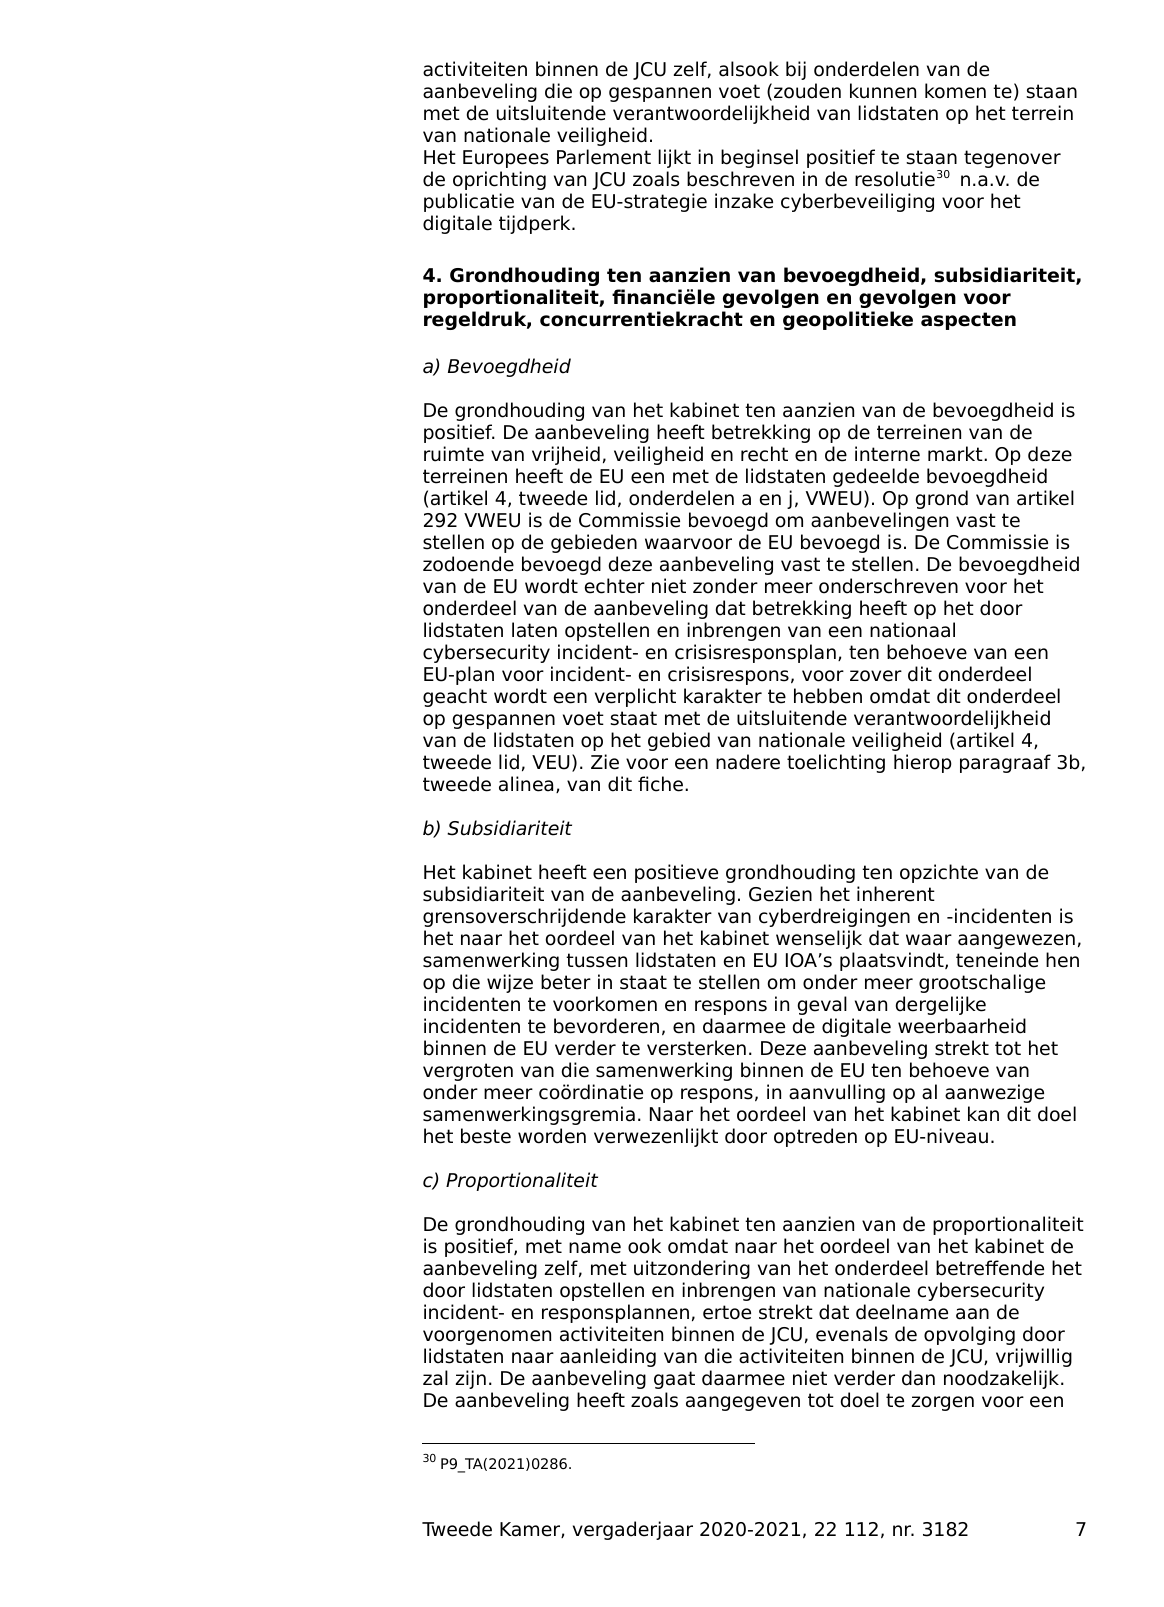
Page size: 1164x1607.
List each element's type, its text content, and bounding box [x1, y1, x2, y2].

text Het kabinet heeft een positieve grondhouding ten opzichte van de subsidiariteit van de aanbeveling. Gezien het inherent grensoverschrijdende karakter van cyberdreigingen en -incidenten is het naar het oordeel van het kabinet wenselijk dat waar aangewezen, samenwerking tussen lidstaten en EU IOA’s plaatsvindt, teneinde hen op die wijze beter in staat te stellen om onder meer grootschalige incidenten te voorkomen en respons in geval van dergelijke incidenten te bevorderen, en daarmee de digitale weerbaarheid binnen de EU verder te versterken. Deze aanbeveling strekt tot het vergroten van die samenwerking binnen de EU ten behoeve van onder meer coördinatie op respons, in aanvulling op al aanwezige samenwerkingsgremia. Naar het oordeel van het kabinet kan dit doel het beste worden verwezenlijkt door optreden op EU-niveau. [422, 862, 1087, 1148]
subtitle 4. Grondhouding ten aanzien van bevoegdheid, subsidiariteit, proportionaliteit, financiële gevolgen en gevolgen voor regeldruk, concurrentiekracht en geopolitieke aspecten [422, 265, 1087, 331]
text P9_TA(2021)0286. [422, 1452, 1087, 1474]
subtitle c) Proportionaliteit [422, 1170, 1087, 1192]
subtitle a) Bevoegdheid [422, 356, 1087, 378]
text Het Europees Parlement lijkt in beginsel positief te staan tegenover de oprichting van JCU zoals beschreven in de resolutie n.a.v. de publicatie van de EU-strategie inzake cyberbeveiliging voor het digitale tijdperk. [422, 147, 1087, 235]
text De grondhouding van het kabinet ten aanzien van de proportionaliteit is positief, met name ook omdat naar het oordeel van het kabinet de aanbeveling zelf, met uitzondering van het onderdeel betreffende het door lidstaten opstellen en inbrengen van nationale cybersecurity incident- en responsplannen, ertoe strekt dat deelname aan de voorgenomen activiteiten binnen de JCU, evenals de opvolging door lidstaten naar aanleiding van die activiteiten binnen de JCU, vrijwillig zal zijn. De aanbeveling gaat daarmee niet verder dan noodzakelijk. De aanbeveling heeft zoals aangegeven tot doel te zorgen voor een [422, 1214, 1087, 1412]
subtitle b) Subsidiariteit [422, 818, 1087, 840]
text De grondhouding van het kabinet ten aanzien van de bevoegdheid is positief. De aanbeveling heeft betrekking op de terreinen van de ruimte van vrijheid, veiligheid en recht en de interne markt. Op deze terreinen heeft de EU een met de lidstaten gedeelde bevoegdheid (artikel 4, tweede lid, onderdelen a en j, VWEU). Op grond van artikel 292 VWEU is de Commissie bevoegd om aanbevelingen vast te stellen op de gebieden waarvoor de EU bevoegd is. De Commissie is zodoende bevoegd deze aanbeveling vast te stellen. De bevoegdheid van de EU wordt echter niet zonder meer onderschreven voor het onderdeel van de aanbeveling dat betrekking heeft op het door lidstaten laten opstellen en inbrengen van een nationaal cybersecurity incident- en crisisresponsplan, ten behoeve van een EU-plan voor incident- en crisisrespons, voor zover dit onderdeel geacht wordt een verplicht karakter te hebben omdat dit onderdeel op gespannen voet staat met de uitsluitende verantwoordelijkheid van de lidstaten op het gebied van nationale veiligheid (artikel 4, tweede lid, VEU). Zie voor een nadere toelichting hierop paragraaf 3b, tweede alinea, van dit fiche. [422, 400, 1087, 796]
text activiteiten binnen de JCU zelf, alsook bij onderdelen van de aanbeveling die op gespannen voet (zouden kunnen komen te) staan met de uitsluitende verantwoordelijkheid van lidstaten op het terrein van nationale veiligheid. [422, 59, 1087, 147]
